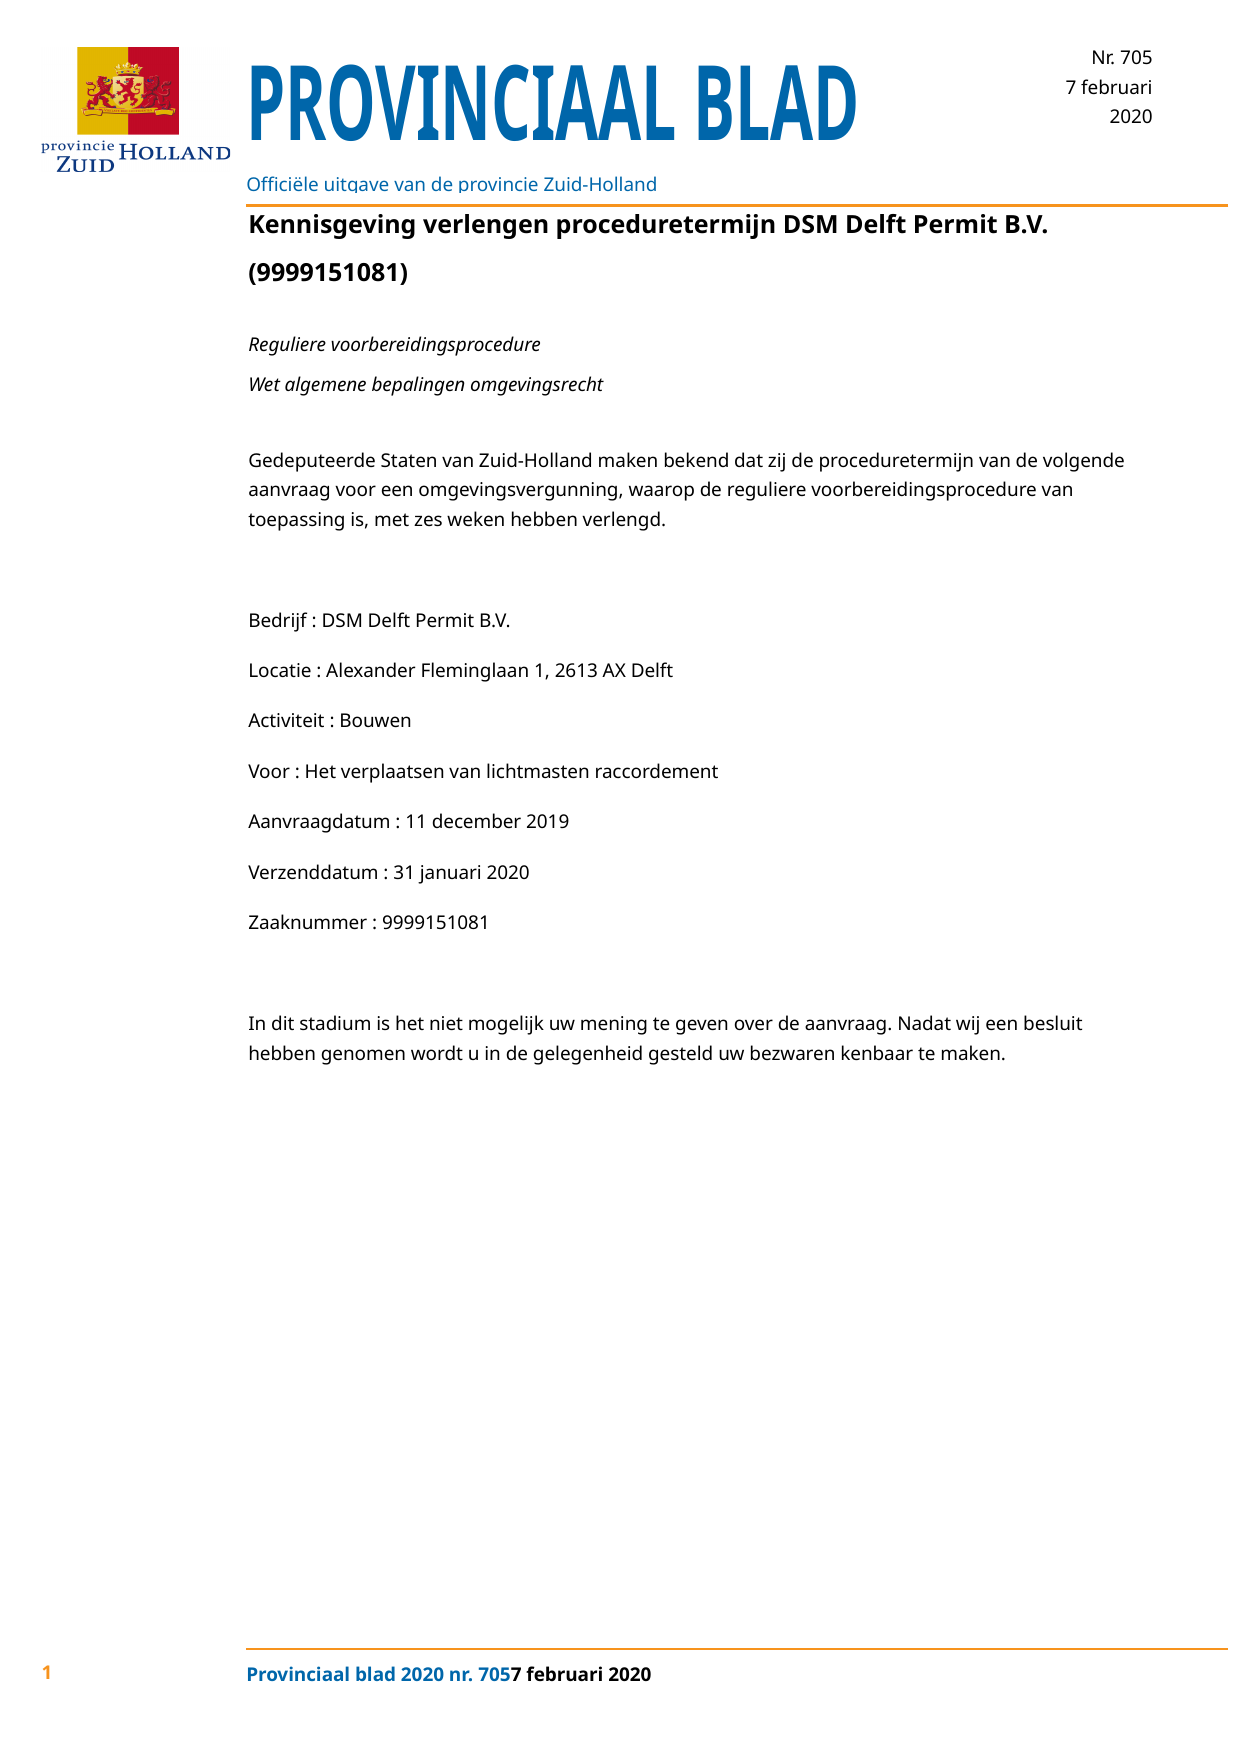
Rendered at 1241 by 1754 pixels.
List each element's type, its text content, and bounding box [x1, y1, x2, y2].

text Bedrijf : DSM Delft Permit B.V. [248, 607, 1152, 633]
text Verzenddatum : 31 januari 2020 [248, 859, 1152, 885]
picture [41, 47, 231, 172]
text Voor : Het verplaatsen van lichtmasten raccordement [248, 758, 1152, 784]
text In dit stadium is het niet mogelijk uw mening te geven over de aanvraag. Nadat wij een besluit hebben genomen wordt u in de gelegenheid gesteld uw bezwaren kenbaar te maken. [248, 1010, 1152, 1066]
text Activiteit : Bouwen [248, 708, 1152, 733]
text Gedeputeerde Staten van Zuid-Holland maken bekend dat zij de proceduretermijn van de volgende aanvraag voor een omgevingsvergunning, waarop de reguliere voorbereidingsprocedure van toepassing is, met zes weken hebben verlengd. [248, 447, 1152, 532]
text Reguliere voorbereidingsprocedure [248, 331, 1152, 357]
text Zaaknummer : 9999151081 [248, 909, 1152, 935]
text Locatie : Alexander Fleminglaan 1, 2613 AX Delft [248, 657, 1152, 683]
text Wet algemene bepalingen omgevingsrecht [248, 371, 1152, 396]
text Kennisgeving verlengen proceduretermijn DSM Delft Permit B.V. (9999151081) [248, 207, 1152, 288]
text Aanvraagdatum : 11 december 2019 [248, 808, 1152, 834]
